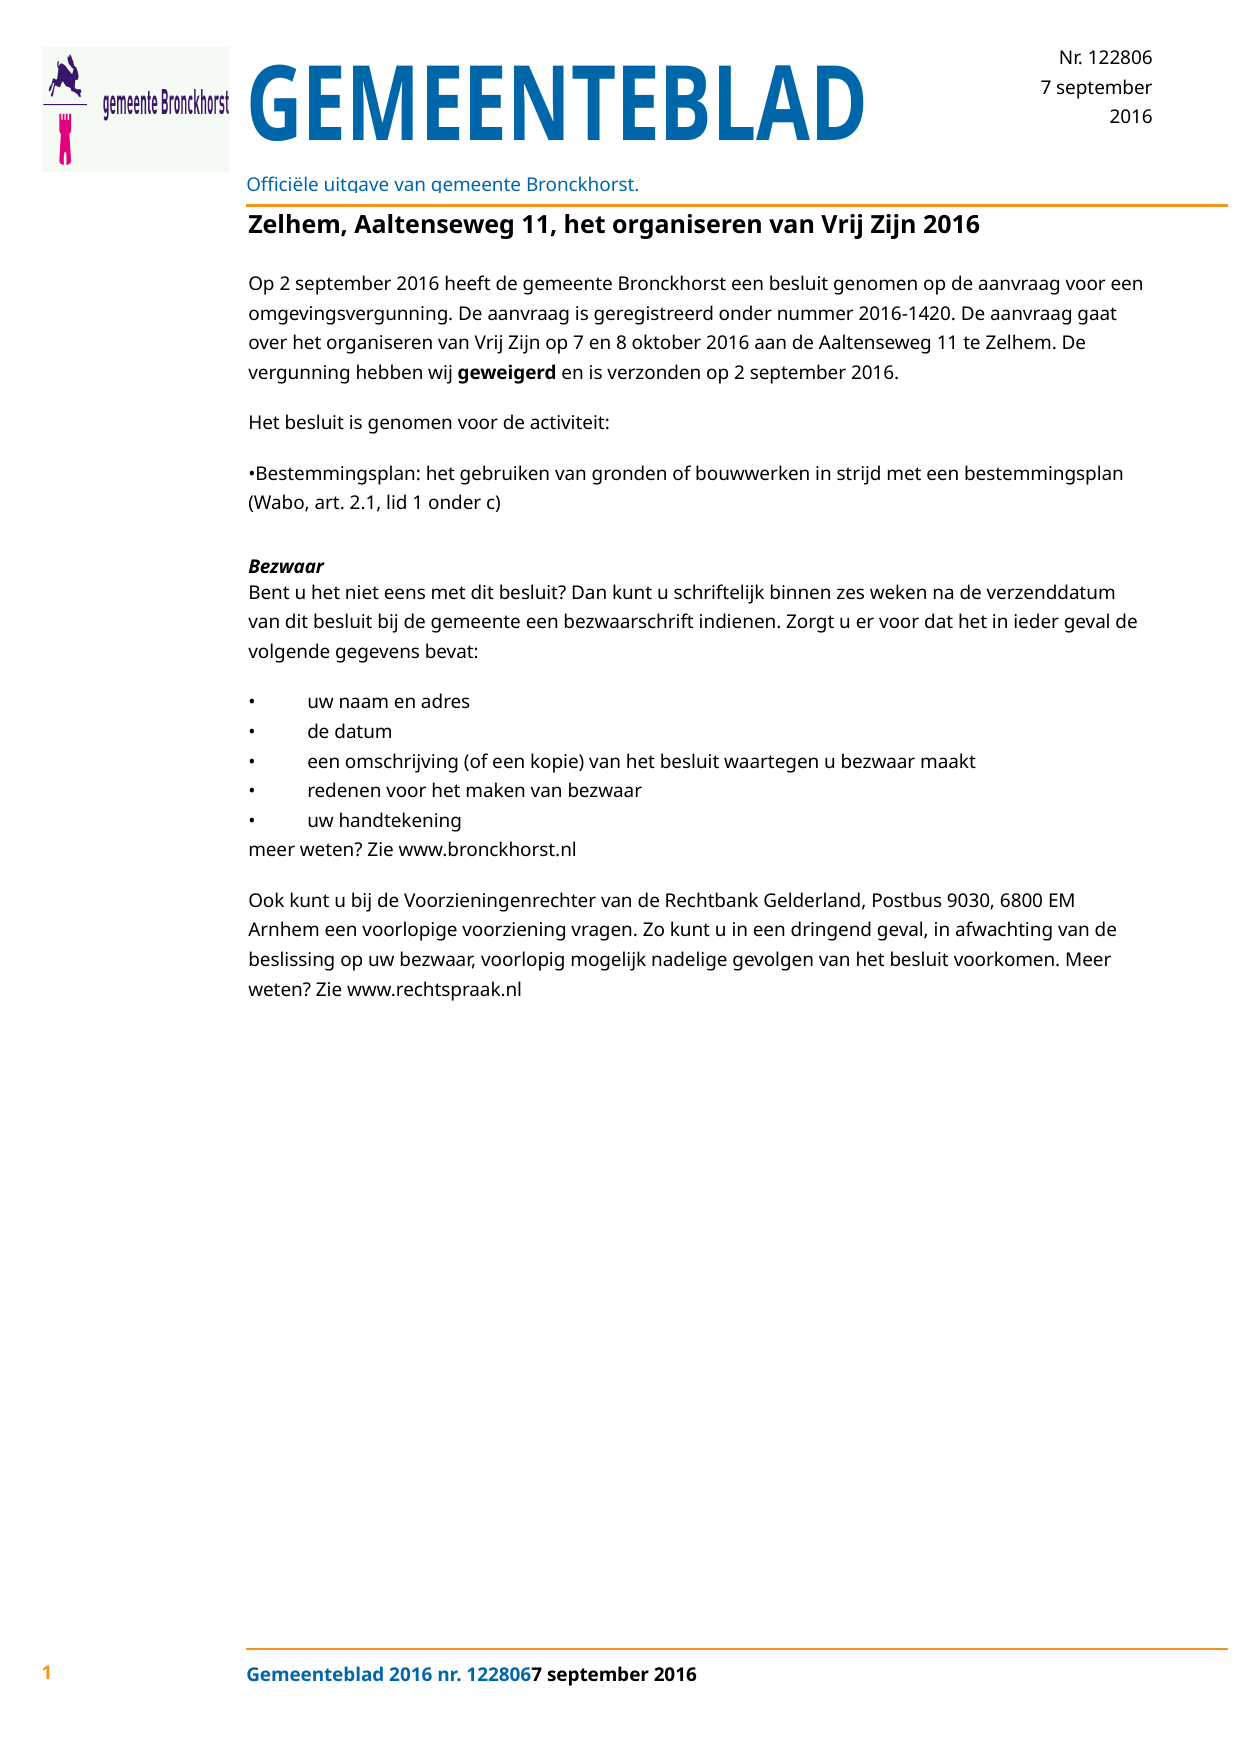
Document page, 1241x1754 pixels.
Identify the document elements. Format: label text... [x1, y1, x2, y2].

text Bezwaar [248, 553, 1152, 579]
text Ook kunt u bij de Voorzieningenrechter van de Rechtbank Gelderland, Postbus 9030, 6800 EM Arnhem een voorlopige voorziening vragen. Zo kunt u in een dringend geval, in afwachting van de beslissing op uw bezwaar, voorlopig mogelijk nadelige gevolgen van het besluit voorkomen. Meer weten? Zie www.rechtspraak.nl [248, 887, 1152, 1002]
list uw handtekening [248, 807, 1152, 833]
list redenen voor het maken van bezwaar [248, 777, 1152, 803]
list de datum [248, 718, 1152, 744]
text Het besluit is genomen voor de activiteit: [248, 409, 1152, 435]
text meer weten? Zie www.bronckhorst.nl [248, 837, 1152, 862]
text Bent u het niet eens met dit besluit? Dan kunt u schriftelijk binnen zes weken na de verzenddatum van dit besluit bij de gemeente een bezwaarschrift indienen. Zorgt u er voor dat het in ieder geval de volgende gegevens bevat: [248, 579, 1152, 664]
text •Bestemmingsplan: het gebruiken van gronden of bouwwerken in strijd met een bestemmingsplan (Wabo, art. 2.1, lid 1 onder c) [248, 460, 1152, 515]
text Op 2 september 2016 heeft de gemeente Bronckhorst een besluit genomen op de aanvraag voor een omgevingsvergunning. De aanvraag is geregistreerd onder nummer 2016-1420. De aanvraag gaat over het organiseren van Vrij Zijn op 7 en 8 oktober 2016 aan de Aaltenseweg 11 te Zelhem. De vergunning hebben wij geweigerd en is verzonden op 2 september 2016. [248, 270, 1152, 385]
text Zelhem, Aaltenseweg 11, het organiseren van Vrij Zijn 2016 [248, 207, 1152, 241]
picture [41, 47, 231, 172]
list uw naam en adres [248, 689, 1152, 714]
list een omschrijving (of een kopie) van het besluit waartegen u bezwaar maakt [248, 748, 1152, 774]
